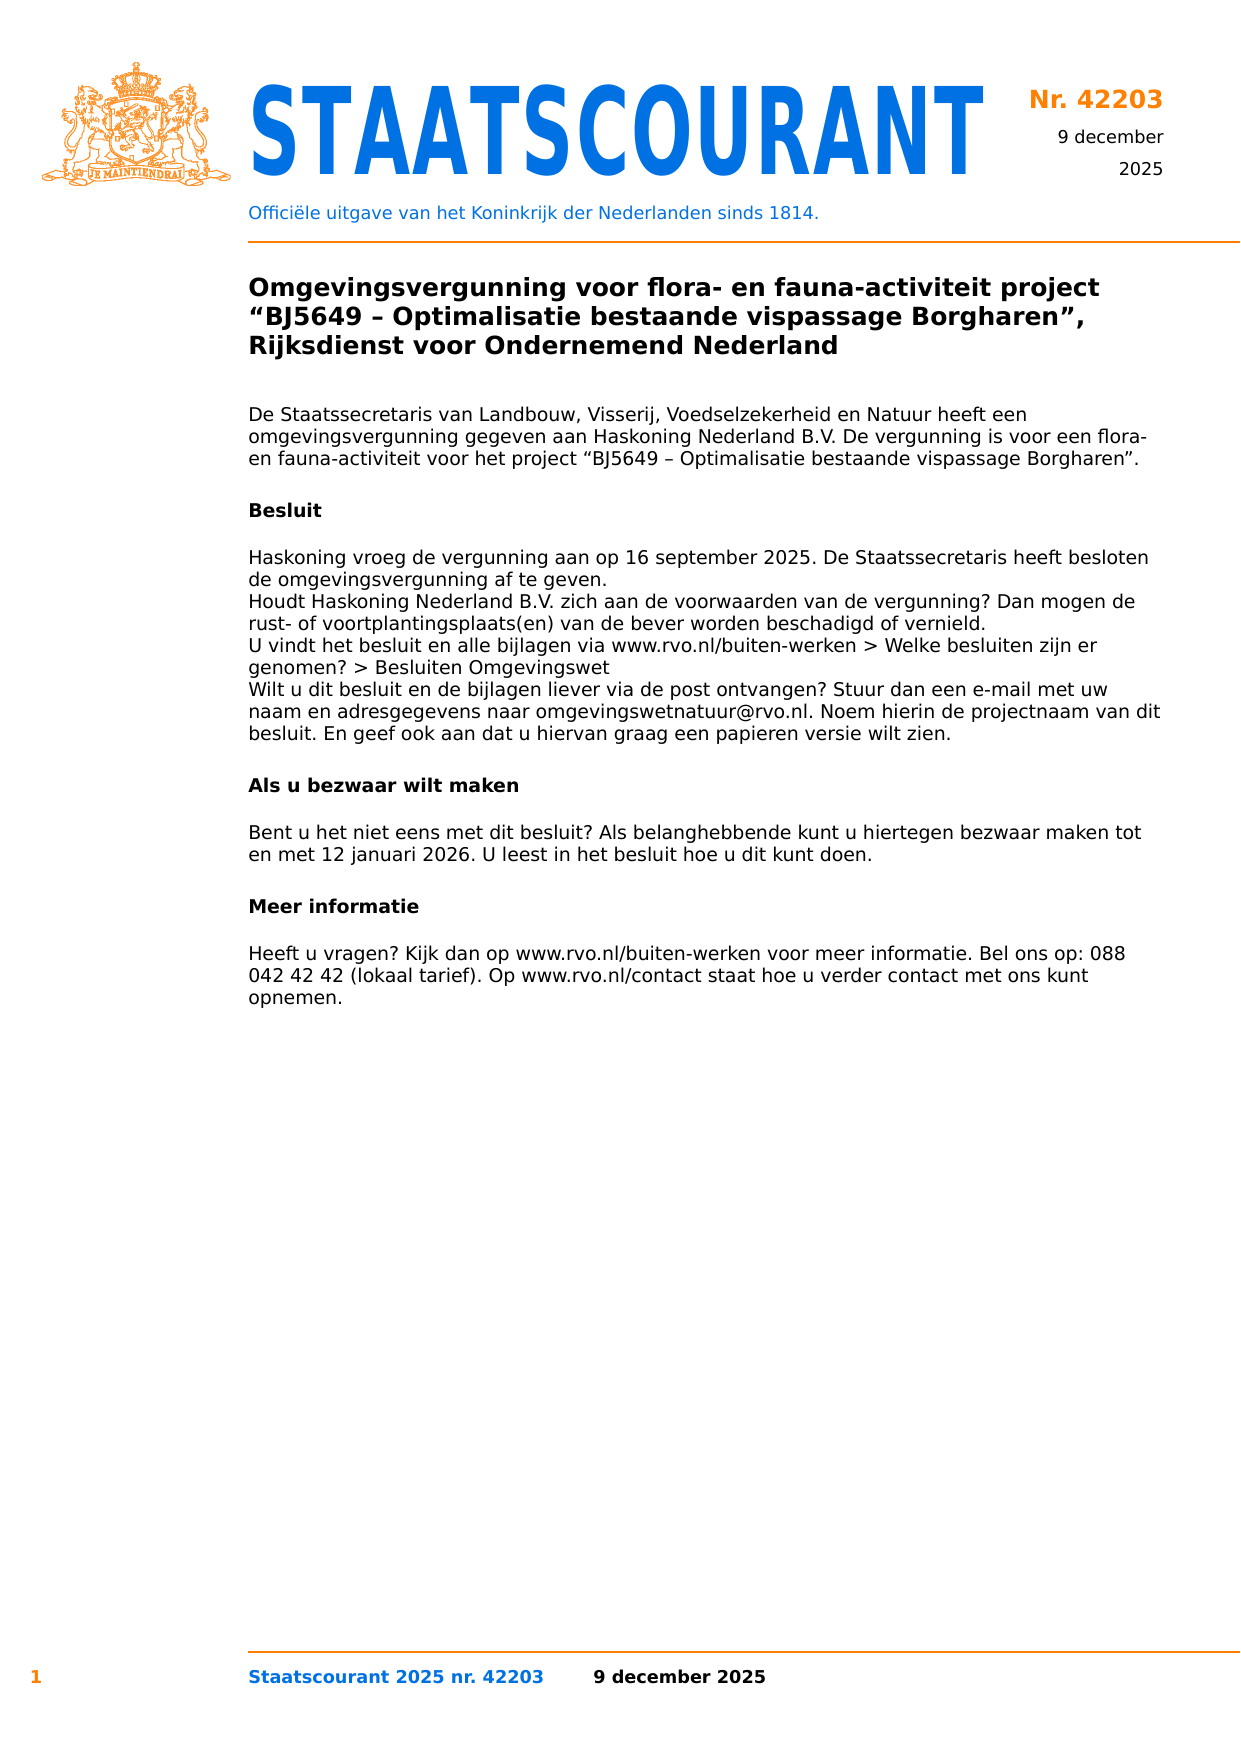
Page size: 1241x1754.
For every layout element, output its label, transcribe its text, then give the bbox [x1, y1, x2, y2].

subtitle Omgevingsvergunning voor flora- en fauna-activiteit project “BJ5649 – Optimalisatie bestaande vispassage Borgharen”, Rijksdienst voor Ondernemend Nederland [248, 273, 1163, 361]
table_cell Officiële uitgave van het Koninkrijk der Nederlanden sinds 1814. [248, 203, 1240, 241]
picture [41, 62, 231, 186]
subtitle Besluit [248, 500, 1163, 522]
text U vindt het besluit en alle bijlagen via www.rvo.nl/buiten-werken > Welke besluiten zijn er genomen? > Besluiten Omgevingswet [248, 635, 1163, 679]
table_header Nr. 42203 [998, 62, 1240, 121]
text Bent u het niet eens met dit besluit? Als belanghebbende kunt u hiertegen bezwaar maken tot en met 12 januari 2026. U leest in het besluit hoe u dit kunt doen. [248, 822, 1163, 866]
table_cell 2025 [998, 153, 1240, 203]
table_cell 9 december [998, 121, 1240, 153]
table_header STAATSCOURANT [248, 62, 998, 203]
text De Staatssecretaris van Landbouw, Visserij, Voedselzekerheid en Natuur heeft een omgevingsvergunning gegeven aan Haskoning Nederland B.V. De vergunning is voor een flora- en fauna-activiteit voor het project “BJ5649 – Optimalisatie bestaande vispassage Borgharen”. [248, 404, 1163, 470]
text Haskoning vroeg de vergunning aan op 16 september 2025. De Staatssecretaris heeft besloten de omgevingsvergunning af te geven. [248, 547, 1163, 591]
subtitle Meer informatie [248, 896, 1163, 918]
text Houdt Haskoning Nederland B.V. zich aan de voorwaarden van de vergunning? Dan mogen de rust- of voortplantingsplaats(en) van de bever worden beschadigd of vernield. [248, 591, 1163, 635]
subtitle Als u bezwaar wilt maken [248, 775, 1163, 797]
text Wilt u dit besluit en de bijlagen liever via de post ontvangen? Stuur dan een e-mail met uw naam en adresgegevens naar omgevingswetnatuur@rvo.nl. Noem hierin de projectnaam van dit besluit. En geef ook aan dat u hiervan graag een papieren versie wilt zien. [248, 679, 1163, 745]
table_header [25, 62, 248, 241]
text Heeft u vragen? Kijk dan op www.rvo.nl/buiten-werken voor meer informatie. Bel ons op: 088 042 42 42 (lokaal tarief). Op www.rvo.nl/contact staat hoe u verder contact met ons kunt opnemen. [248, 943, 1163, 1009]
